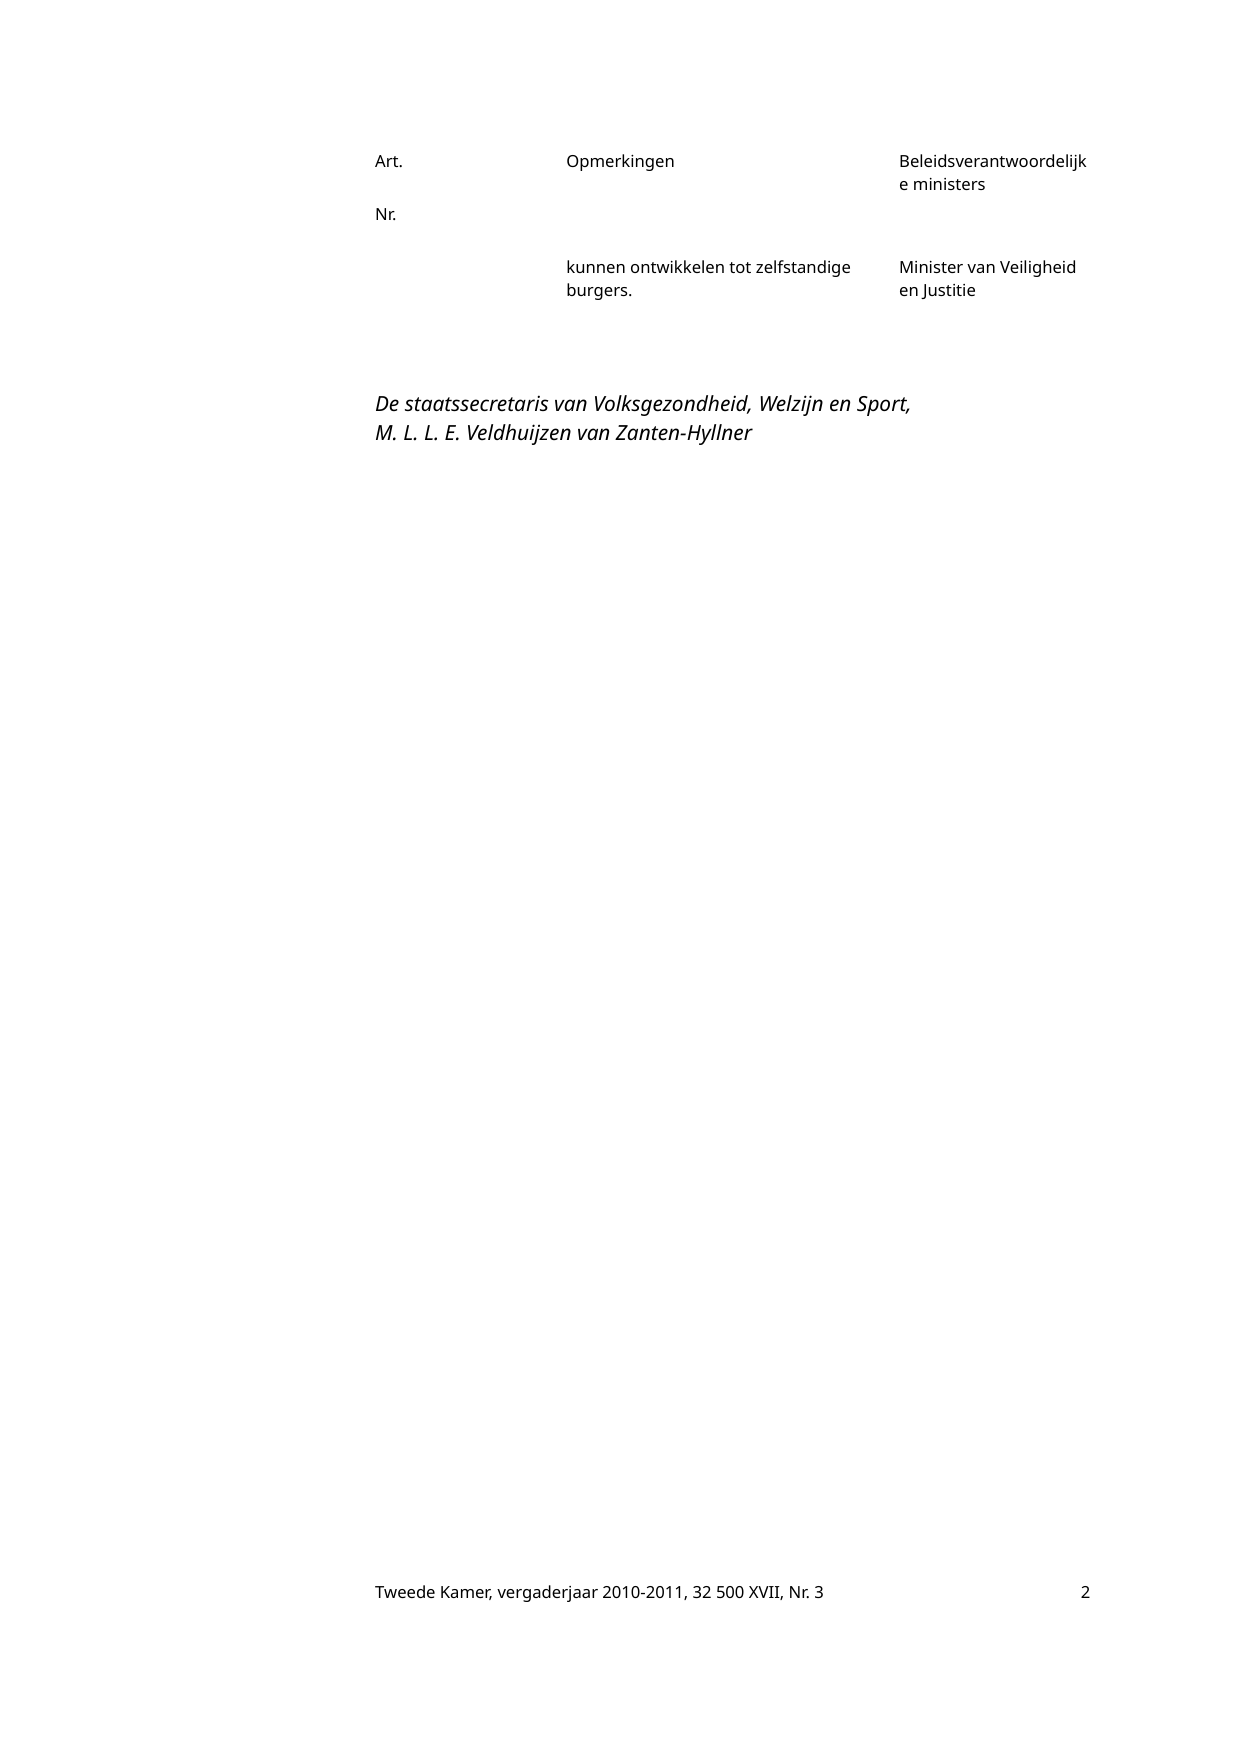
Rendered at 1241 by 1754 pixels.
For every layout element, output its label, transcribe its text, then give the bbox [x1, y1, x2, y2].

text M. L. L. E. Veldhuijzen van Zanten-Hyllner [375, 418, 1090, 446]
table_header Opmerkingen [566, 150, 899, 255]
table_cell kunnen ontwikkelen tot zelfstandige burgers. [566, 255, 899, 331]
table_header Beleidsverantwoordelijke ministers [899, 150, 1090, 255]
text De staatssecretaris van Volksgezondheid, Welzijn en Sport, [375, 389, 1090, 418]
table_header Art. Nr. [375, 150, 566, 255]
table_cell [375, 255, 566, 331]
table_cell Minister van Veiligheid en Justitie [899, 255, 1090, 331]
